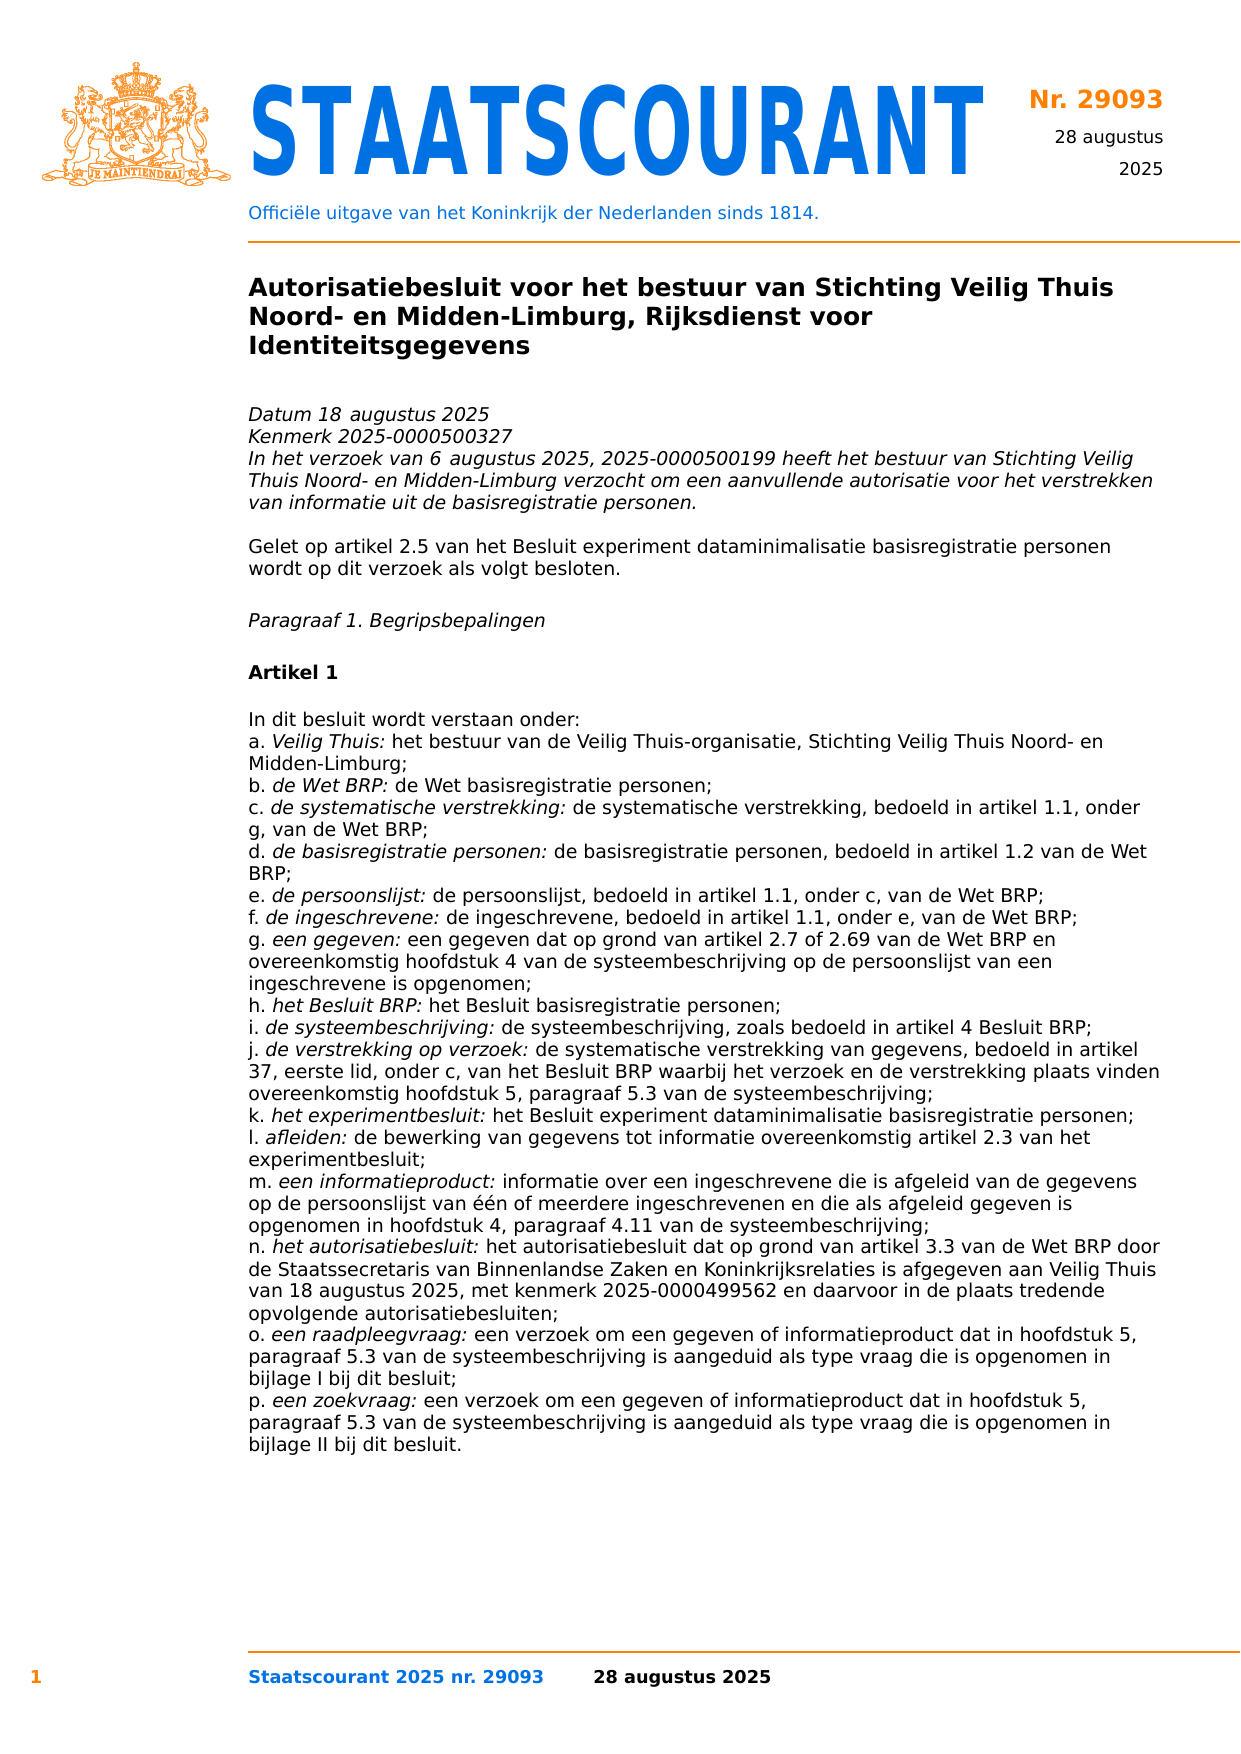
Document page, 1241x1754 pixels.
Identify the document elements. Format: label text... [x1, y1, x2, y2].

text h. het Besluit BRP: het Besluit basisregistratie personen; [248, 995, 1163, 1017]
table_cell Officiële uitgave van het Koninkrijk der Nederlanden sinds 1814. [248, 203, 1240, 241]
table_header STAATSCOURANT [248, 62, 998, 203]
text b. de Wet BRP: de Wet basisregistratie personen; [248, 775, 1163, 797]
text l. afleiden: de bewerking van gegevens tot informatie overeenkomstig artikel 2.3 van het experimentbesluit; [248, 1127, 1163, 1171]
text o. een raadpleegvraag: een verzoek om een gegeven of informatieproduct dat in hoofdstuk 5, paragraaf 5.3 van de systeembeschrijving is aangeduid als type vraag die is opgenomen in bijlage I bij dit besluit; [248, 1324, 1163, 1390]
table_header Nr. 29093 [998, 62, 1240, 121]
text k. het experimentbesluit: het Besluit experiment dataminimalisatie basisregistratie personen; [248, 1104, 1163, 1127]
text n. het autorisatiebesluit: het autorisatiebesluit dat op grond van artikel 3.3 van de Wet BRP door de Staatssecretaris van Binnenlandse Zaken en Koninkrijksrelaties is afgegeven aan Veilig Thuis van 18 augustus 2025, met kenmerk 2025-0000499562 en daarvoor in de plaats tredende opvolgende autorisatiebesluiten; [248, 1236, 1163, 1324]
picture [41, 62, 231, 186]
text In dit besluit wordt verstaan onder: [248, 709, 1163, 731]
text m. een informatieproduct: informatie over een ingeschrevene die is afgeleid van de gegevens op de persoonslijst van één of meerdere ingeschrevenen en die als afgeleid gegeven is opgenomen in hoofdstuk 4, paragraaf 4.11 van de systeembeschrijving; [248, 1171, 1163, 1236]
subtitle Autorisatiebesluit voor het bestuur van Stichting Veilig Thuis Noord- en Midden-Limburg, Rijksdienst voor Identiteitsgegevens [248, 273, 1163, 361]
text g. een gegeven: een gegeven dat op grond van artikel 2.7 of 2.69 van de Wet BRP en overeenkomstig hoofdstuk 4 van de systeembeschrijving op de persoonslijst van een ingeschrevene is opgenomen; [248, 929, 1163, 995]
table_header [25, 62, 248, 241]
text j. de verstrekking op verzoek: de systematische verstrekking van gegevens, bedoeld in artikel 37, eerste lid, onder c, van het Besluit BRP waarbij het verzoek en de verstrekking plaats vinden overeenkomstig hoofdstuk 5, paragraaf 5.3 van de systeembeschrijving; [248, 1039, 1163, 1104]
text i. de systeembeschrijving: de systeembeschrijving, zoals bedoeld in artikel 4 Besluit BRP; [248, 1017, 1163, 1039]
text p. een zoekvraag: een verzoek om een gegeven of informatieproduct dat in hoofdstuk 5, paragraaf 5.3 van de systeembeschrijving is aangeduid als type vraag die is opgenomen in bijlage II bij dit besluit. [248, 1390, 1163, 1456]
text a. Veilig Thuis: het bestuur van de Veilig Thuis-organisatie, Stichting Veilig Thuis Noord- en Midden-Limburg; [248, 731, 1163, 775]
text Gelet op artikel 2.5 van het Besluit experiment dataminimalisatie basisregistratie personen wordt op dit verzoek als volgt besloten. [248, 536, 1163, 580]
subtitle Paragraaf 1. Begripsbepalingen [248, 610, 1163, 632]
text c. de systematische verstrekking: de systematische verstrekking, bedoeld in artikel 1.1, onder g, van de Wet BRP; [248, 797, 1163, 841]
table_cell 28 augustus [998, 121, 1240, 153]
text Kenmerk 2025-0000500327 [248, 426, 1163, 448]
text f. de ingeschrevene: de ingeschrevene, bedoeld in artikel 1.1, onder e, van de Wet BRP; [248, 907, 1163, 929]
text Datum 18 augustus 2025 [248, 404, 1163, 426]
text d. de basisregistratie personen: de basisregistratie personen, bedoeld in artikel 1.2 van de Wet BRP; [248, 841, 1163, 885]
text In het verzoek van 6 augustus 2025, 2025-0000500199 heeft het bestuur van Stichting Veilig Thuis Noord- en Midden-Limburg verzocht om een aanvullende autorisatie voor het verstrekken van informatie uit de basisregistratie personen. [248, 448, 1163, 514]
text e. de persoonslijst: de persoonslijst, bedoeld in artikel 1.1, onder c, van de Wet BRP; [248, 885, 1163, 907]
table_cell 2025 [998, 153, 1240, 203]
subtitle Artikel 1 [248, 662, 1163, 684]
